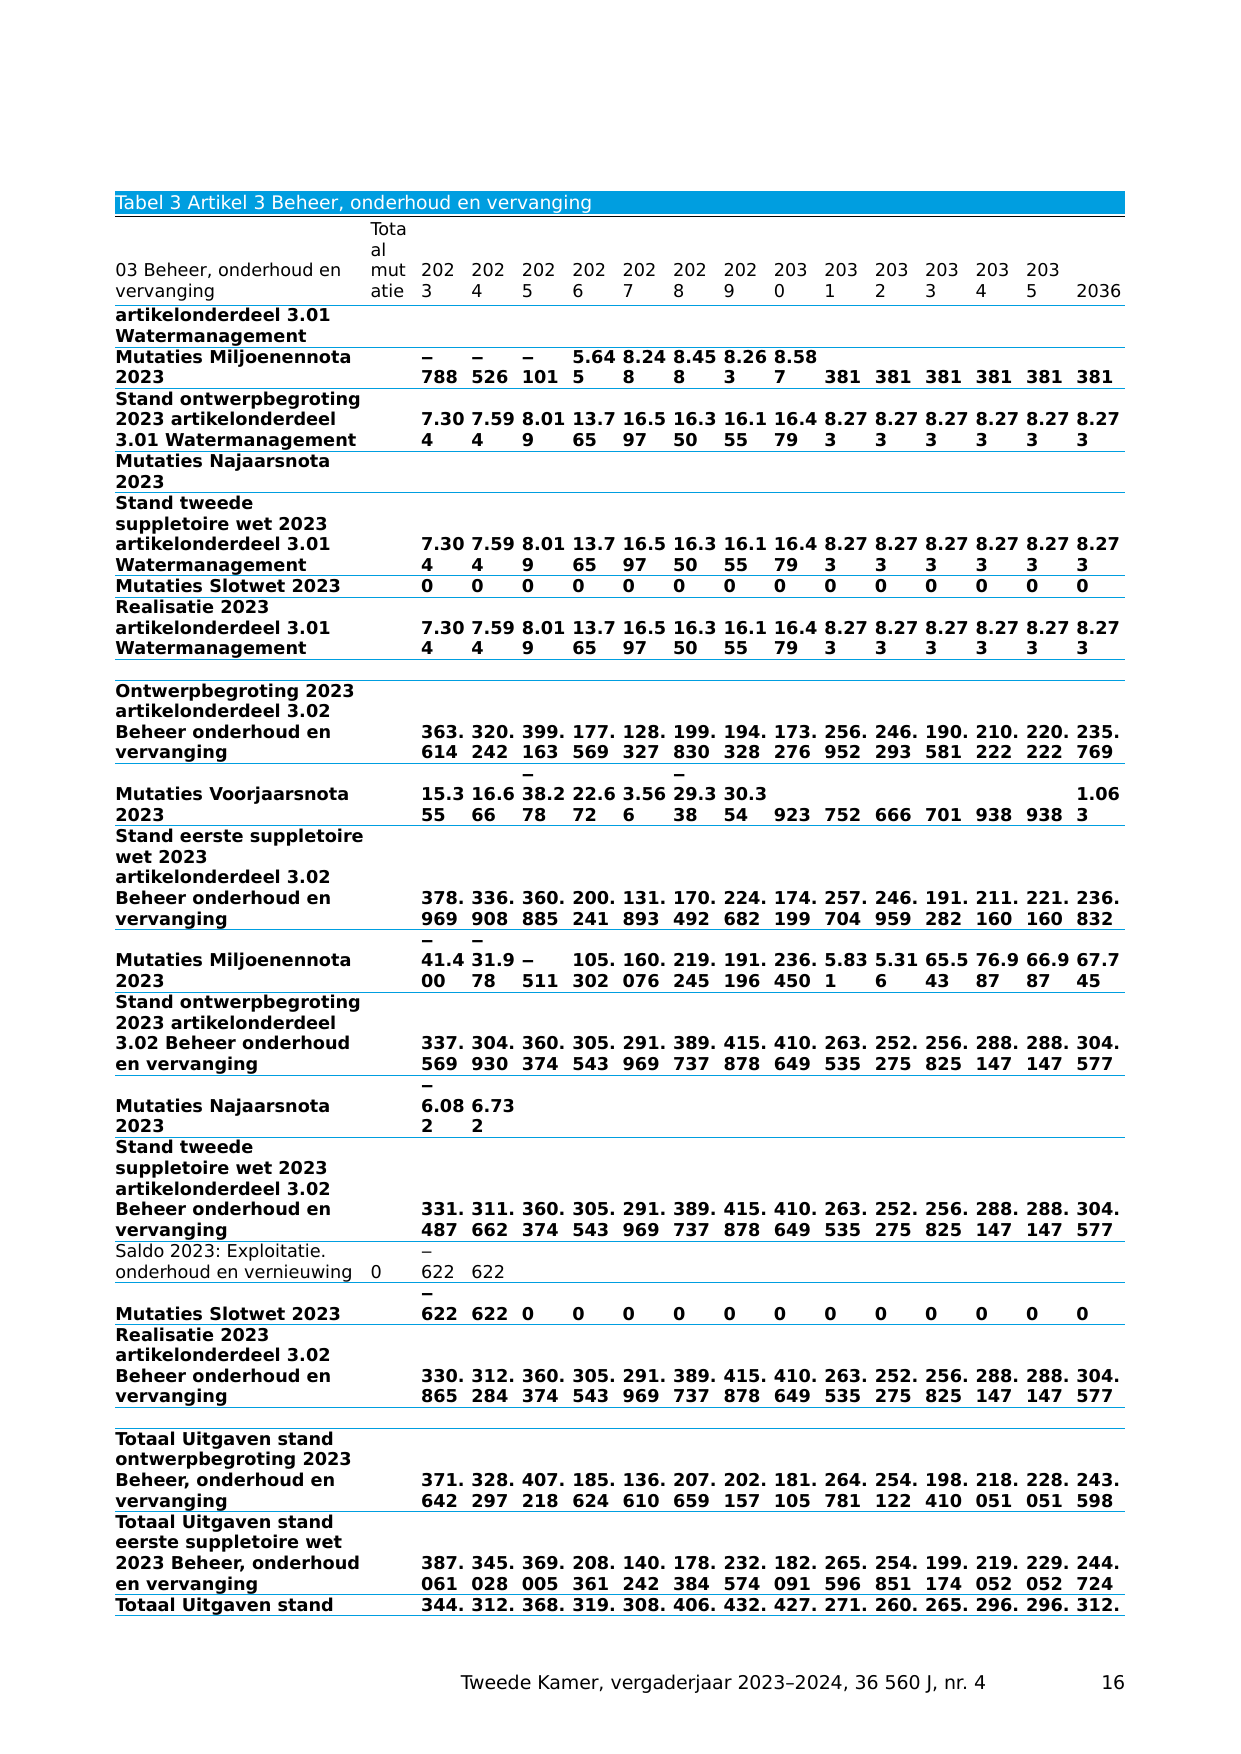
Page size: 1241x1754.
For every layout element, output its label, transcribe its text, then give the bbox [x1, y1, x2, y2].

table_cell 0 [1023, 576, 1073, 596]
table_cell [368, 1325, 418, 1407]
table_cell Mutaties Najaarsnota 2023 [115, 1076, 367, 1137]
table_cell [418, 306, 468, 346]
table_cell 252.275 [872, 1138, 922, 1241]
table_cell [821, 1242, 872, 1282]
table_cell 182.091 [771, 1512, 821, 1594]
table_cell 288.147 [973, 1325, 1023, 1407]
table_cell 2035 [1023, 217, 1073, 304]
table_cell 363.614 [418, 681, 468, 763]
table_cell 304.930 [468, 993, 519, 1074]
table_cell 415.878 [720, 1325, 771, 1407]
table_cell 177.569 [569, 681, 619, 763]
table_cell Mutaties Slotwet 2023 [115, 576, 367, 596]
table_cell [368, 764, 418, 825]
table_cell [720, 1408, 771, 1428]
table_cell 13.765 [569, 389, 619, 451]
table_cell 7.304 [418, 598, 468, 659]
table_cell 128.327 [620, 681, 670, 763]
table_cell 666 [872, 764, 922, 825]
table_cell [1023, 452, 1073, 492]
table_cell [468, 452, 519, 492]
table_cell [368, 681, 418, 763]
table_cell 8.458 [670, 348, 720, 388]
table_cell 265.596 [821, 1512, 872, 1594]
table_cell 0 [973, 576, 1023, 596]
table_cell Mutaties Najaarsnota 2023 [115, 452, 367, 492]
table_cell 8.273 [1023, 389, 1073, 451]
table_cell 2024 [468, 217, 519, 304]
table_cell artikelonderdeel 3.01 Watermanagement [115, 306, 367, 346]
table_cell [519, 1076, 569, 1137]
table_cell 265. [922, 1595, 972, 1615]
table_cell [368, 993, 418, 1074]
table_cell [368, 1595, 418, 1615]
table_cell [1023, 1408, 1073, 1428]
table_cell 0 [771, 1283, 821, 1324]
table_cell [922, 1076, 972, 1137]
table_cell [468, 306, 519, 346]
table_cell [670, 1076, 720, 1137]
table_cell [872, 1408, 922, 1428]
table_cell 8.273 [821, 493, 872, 575]
table_cell 701 [922, 764, 972, 825]
table_cell 381 [1023, 348, 1073, 388]
table_cell 360.374 [519, 1138, 569, 1241]
table_cell 2027 [620, 217, 670, 304]
table_cell 0 [670, 1283, 720, 1324]
table_cell 246.959 [872, 826, 922, 929]
table_cell 8.273 [821, 389, 872, 451]
table_cell 16.155 [720, 598, 771, 659]
table_cell Mutaties Miljoenennota 2023 [115, 930, 367, 991]
table_cell 369.005 [519, 1512, 569, 1594]
table_cell [368, 660, 418, 680]
table_cell 244.724 [1073, 1512, 1125, 1594]
table_cell 389.737 [670, 1138, 720, 1241]
table_cell 13.765 [569, 493, 619, 575]
table_cell 131.893 [620, 826, 670, 929]
table_cell 190.581 [922, 681, 972, 763]
table_cell 752 [821, 764, 872, 825]
table_cell [872, 1076, 922, 1137]
table_cell 2023 [418, 217, 468, 304]
table_cell 0 [418, 576, 468, 596]
table_cell 312. [1073, 1595, 1125, 1615]
table_cell [620, 1408, 670, 1428]
table_cell [670, 1242, 720, 1282]
table_cell 291.969 [620, 1325, 670, 1407]
table_cell ‒ 31.978 [468, 930, 519, 991]
table_cell 308. [620, 1595, 670, 1615]
table_cell Totaal Uitgaven stand [115, 1595, 367, 1615]
table_cell 13.765 [569, 598, 619, 659]
table_cell 181.105 [771, 1429, 821, 1511]
table_cell 254.851 [872, 1512, 922, 1594]
table_cell [418, 1408, 468, 1428]
table_cell 207.659 [670, 1429, 720, 1511]
table_cell 8.019 [519, 493, 569, 575]
table_cell 257.704 [821, 826, 872, 929]
table_cell [973, 1076, 1023, 1137]
table_cell 200.241 [569, 826, 619, 929]
table_cell 8.273 [821, 598, 872, 659]
table_cell 320.242 [468, 681, 519, 763]
table_cell [1073, 1242, 1125, 1282]
table_cell 191.196 [720, 930, 771, 991]
table_cell 387.061 [418, 1512, 468, 1594]
table_cell 381 [872, 348, 922, 388]
table_cell 0 [670, 576, 720, 596]
table_cell [115, 660, 367, 680]
table_cell 16.597 [620, 493, 670, 575]
table_cell 389.737 [670, 993, 720, 1074]
table_cell 16.350 [670, 598, 720, 659]
table_cell 8.273 [1073, 598, 1125, 659]
table_cell 8.273 [1023, 598, 1073, 659]
table_cell ‒ 101 [519, 348, 569, 388]
table_cell 360.374 [519, 993, 569, 1074]
table_cell 410.649 [771, 993, 821, 1074]
table_cell 263.535 [821, 993, 872, 1074]
table_cell ‒ 6.082 [418, 1076, 468, 1137]
table_cell 2026 [569, 217, 619, 304]
table_cell 8.273 [973, 493, 1023, 575]
table_cell ‒ 38.278 [519, 764, 569, 825]
table_cell 622 [468, 1283, 519, 1324]
table_cell [368, 452, 418, 492]
table_cell [771, 1408, 821, 1428]
table_cell [1073, 1076, 1125, 1137]
table_cell 185.624 [569, 1429, 619, 1511]
table_cell [922, 306, 972, 346]
table_cell 252.275 [872, 993, 922, 1074]
table_cell [922, 660, 972, 680]
table_cell 0 [368, 1242, 418, 1282]
table_cell 330.865 [418, 1325, 468, 1407]
table_cell 170.492 [670, 826, 720, 929]
table_cell 0 [519, 576, 569, 596]
table_cell [468, 660, 519, 680]
table_cell 256.825 [922, 1325, 972, 1407]
table_cell [368, 930, 418, 991]
table_cell [973, 306, 1023, 346]
table_cell 288.147 [1023, 993, 1073, 1074]
table_cell 5.645 [569, 348, 619, 388]
table_cell 407.218 [519, 1429, 569, 1511]
table_cell 236.450 [771, 930, 821, 991]
table_cell 8.273 [922, 493, 972, 575]
table_cell 16.597 [620, 598, 670, 659]
table_cell [670, 452, 720, 492]
table_cell 311.662 [468, 1138, 519, 1241]
table_cell 0 [620, 1283, 670, 1324]
table_cell 305.543 [569, 1325, 619, 1407]
table_cell 8.019 [519, 598, 569, 659]
table_cell 263.535 [821, 1325, 872, 1407]
table_cell 256.825 [922, 993, 972, 1074]
table_cell 288.147 [973, 993, 1023, 1074]
table_cell 344. [418, 1595, 468, 1615]
table_cell [1023, 1076, 1073, 1137]
table_cell 2029 [720, 217, 771, 304]
table_cell 256.825 [922, 1138, 972, 1241]
table_cell 2030 [771, 217, 821, 304]
table_cell [368, 1512, 418, 1594]
table_cell 160.076 [620, 930, 670, 991]
table_cell 221.160 [1023, 826, 1073, 929]
table_cell [1023, 660, 1073, 680]
table_cell 16.479 [771, 598, 821, 659]
table_cell 312.284 [468, 1325, 519, 1407]
table_cell [569, 306, 619, 346]
table_cell [670, 1408, 720, 1428]
table_cell 305.543 [569, 1138, 619, 1241]
table_cell [821, 306, 872, 346]
table_cell [368, 1283, 418, 1324]
table_cell 7.304 [418, 389, 468, 451]
table_cell 337.569 [418, 993, 468, 1074]
table_cell 208.361 [569, 1512, 619, 1594]
table_cell [368, 306, 418, 346]
table_cell 381 [973, 348, 1023, 388]
table_cell [771, 660, 821, 680]
table_cell 0 [872, 1283, 922, 1324]
table_cell 16.350 [670, 389, 720, 451]
table_cell 264.781 [821, 1429, 872, 1511]
table_cell 8.273 [922, 389, 972, 451]
table_cell 5.831 [821, 930, 872, 991]
table_cell [569, 1242, 619, 1282]
table_cell 427. [771, 1595, 821, 1615]
table_cell 211.160 [973, 826, 1023, 929]
table_cell [519, 452, 569, 492]
table_cell Realisatie 2023 artikelonderdeel 3.02 Beheer onderhoud en vervanging [115, 1325, 367, 1407]
table_cell Stand tweede suppletoire wet 2023 artikelonderdeel 3.01 Watermanagement [115, 493, 367, 575]
table_cell 415.878 [720, 1138, 771, 1241]
table_cell 219.245 [670, 930, 720, 991]
table_cell 173.276 [771, 681, 821, 763]
table_cell [872, 452, 922, 492]
table_cell [569, 452, 619, 492]
table_cell 432. [720, 1595, 771, 1615]
table_cell 304.577 [1073, 993, 1125, 1074]
table_cell 199.174 [922, 1512, 972, 1594]
table_cell [720, 306, 771, 346]
table_cell 381 [1073, 348, 1125, 388]
table_cell [368, 389, 418, 451]
table_cell 15.355 [418, 764, 468, 825]
table_cell [670, 306, 720, 346]
table_cell [1023, 306, 1073, 346]
table_cell [569, 1408, 619, 1428]
table_cell 16.155 [720, 389, 771, 451]
table_cell 3.566 [620, 764, 670, 825]
table_cell 16.666 [468, 764, 519, 825]
table_cell [821, 452, 872, 492]
table_cell [519, 1242, 569, 1282]
table_cell 0 [569, 576, 619, 596]
table_cell [720, 660, 771, 680]
table_cell [468, 1408, 519, 1428]
table_cell 0 [771, 576, 821, 596]
table_cell 288.147 [1023, 1138, 1073, 1241]
table_cell [569, 660, 619, 680]
table_cell 2028 [670, 217, 720, 304]
table_cell [519, 660, 569, 680]
table_cell 8.019 [519, 389, 569, 451]
table_cell 8.273 [922, 598, 972, 659]
table_cell 8.273 [872, 598, 922, 659]
table_cell 202.157 [720, 1429, 771, 1511]
table_cell 304.577 [1073, 1138, 1125, 1241]
table_cell 66.987 [1023, 930, 1073, 991]
table_cell 8.273 [872, 493, 922, 575]
table_cell [620, 1242, 670, 1282]
table_cell 345.028 [468, 1512, 519, 1594]
table_cell 6.732 [468, 1076, 519, 1137]
table_cell [821, 1408, 872, 1428]
table_cell [872, 306, 922, 346]
table_cell 199.830 [670, 681, 720, 763]
table_cell 331.487 [418, 1138, 468, 1241]
table_cell 1.063 [1073, 764, 1125, 825]
table_cell 22.672 [569, 764, 619, 825]
table_cell [368, 348, 418, 388]
table_cell 220.222 [1023, 681, 1073, 763]
table_cell 406. [670, 1595, 720, 1615]
table_cell [720, 1076, 771, 1137]
table_cell 938 [1023, 764, 1073, 825]
table_cell 0 [720, 1283, 771, 1324]
table_cell 140.242 [620, 1512, 670, 1594]
table_cell 2036 [1073, 217, 1125, 304]
table_cell Stand ontwerpbegroting 2023 artikelonderdeel 3.01 Watermanagement [115, 389, 367, 451]
table_cell 246.293 [872, 681, 922, 763]
table_cell 0 [922, 576, 972, 596]
table_cell Realisatie 2023 artikelonderdeel 3.01 Watermanagement [115, 598, 367, 659]
table_cell 360.885 [519, 826, 569, 929]
table_cell [418, 660, 468, 680]
table_cell ‒ 29.338 [670, 764, 720, 825]
table_cell 8.273 [1073, 493, 1125, 575]
table_cell [115, 1408, 367, 1428]
table_cell [922, 452, 972, 492]
table_cell [922, 1242, 972, 1282]
table_cell 360.374 [519, 1325, 569, 1407]
table_cell 0 [821, 1283, 872, 1324]
table_cell Totaal mutatie [368, 217, 418, 304]
table_cell 304.577 [1073, 1325, 1125, 1407]
table_cell 288.147 [1023, 1325, 1073, 1407]
table_cell 368. [519, 1595, 569, 1615]
table_cell 65.543 [922, 930, 972, 991]
table_cell [519, 306, 569, 346]
table_cell Ontwerpbegroting 2023 artikelonderdeel 3.02 Beheer onderhoud en vervanging [115, 681, 367, 763]
table_cell 136.610 [620, 1429, 670, 1511]
table_cell 232.574 [720, 1512, 771, 1594]
table_cell Saldo 2023: Exploitatie. onderhoud en vernieuwing [115, 1242, 367, 1282]
table_cell [771, 1076, 821, 1137]
table_cell [973, 1242, 1023, 1282]
table_cell 76.987 [973, 930, 1023, 991]
table_cell 7.594 [468, 389, 519, 451]
table_cell 2032 [872, 217, 922, 304]
table_cell 938 [973, 764, 1023, 825]
table_cell 178.384 [670, 1512, 720, 1594]
table_cell 7.594 [468, 598, 519, 659]
table_cell ‒ 41.400 [418, 930, 468, 991]
table_cell 219.052 [973, 1512, 1023, 1594]
table_cell 288.147 [973, 1138, 1023, 1241]
table_cell [368, 1076, 418, 1137]
table_cell 16.479 [771, 389, 821, 451]
table_cell 2033 [922, 217, 972, 304]
table_cell ‒ 526 [468, 348, 519, 388]
table_cell [569, 1076, 619, 1137]
table_cell 16.479 [771, 493, 821, 575]
table_cell [720, 452, 771, 492]
table_cell 5.316 [872, 930, 922, 991]
table_cell 923 [771, 764, 821, 825]
table_cell 0 [973, 1283, 1023, 1324]
table_cell 8.248 [620, 348, 670, 388]
table_cell Mutaties Voorjaarsnota 2023 [115, 764, 367, 825]
table_cell 291.969 [620, 1138, 670, 1241]
table_cell 389.737 [670, 1325, 720, 1407]
table_cell 399.163 [519, 681, 569, 763]
table_cell 8.587 [771, 348, 821, 388]
table_cell [771, 306, 821, 346]
table_cell 415.878 [720, 993, 771, 1074]
table_cell 235.769 [1073, 681, 1125, 763]
table_cell [368, 576, 418, 596]
table_cell 296. [973, 1595, 1023, 1615]
table_cell 16.155 [720, 493, 771, 575]
table_cell [519, 1408, 569, 1428]
table_cell 622 [468, 1242, 519, 1282]
table_cell 328.297 [468, 1429, 519, 1511]
table_cell [670, 660, 720, 680]
table_cell [368, 1429, 418, 1511]
table_cell 371.642 [418, 1429, 468, 1511]
table_cell ‒ 622 [418, 1242, 468, 1282]
table_cell 224.682 [720, 826, 771, 929]
table_cell 260. [872, 1595, 922, 1615]
table_cell ‒ 622 [418, 1283, 468, 1324]
table_cell 0 [720, 576, 771, 596]
table_cell [973, 660, 1023, 680]
table_cell ‒ 511 [519, 930, 569, 991]
table_cell Mutaties Miljoenennota 2023 [115, 348, 367, 388]
table_cell 8.263 [720, 348, 771, 388]
table_cell [1073, 306, 1125, 346]
table_cell 319. [569, 1595, 619, 1615]
table_cell 410.649 [771, 1325, 821, 1407]
table_cell Stand tweede suppletoire wet 2023 artikelonderdeel 3.02 Beheer onderhoud en vervanging [115, 1138, 367, 1241]
table_cell [620, 452, 670, 492]
table_cell 8.273 [1023, 493, 1073, 575]
table_cell [821, 1076, 872, 1137]
table_cell 252.275 [872, 1325, 922, 1407]
table_cell 254.122 [872, 1429, 922, 1511]
table_cell 8.273 [1073, 389, 1125, 451]
table_cell 2025 [519, 217, 569, 304]
table_cell 0 [872, 576, 922, 596]
table_cell [821, 660, 872, 680]
table_cell [973, 452, 1023, 492]
table_cell 0 [922, 1283, 972, 1324]
table_cell [368, 1408, 418, 1428]
table_cell 271. [821, 1595, 872, 1615]
table_cell [771, 452, 821, 492]
table_cell 0 [620, 576, 670, 596]
table_cell [1073, 1408, 1125, 1428]
table_cell 8.273 [872, 389, 922, 451]
table_cell 0 [569, 1283, 619, 1324]
table_cell Totaal Uitgaven stand ontwerpbegroting 2023 Beheer, onderhoud en vervanging [115, 1429, 367, 1511]
table_cell 8.273 [973, 598, 1023, 659]
table_cell 7.594 [468, 493, 519, 575]
table_cell [1073, 452, 1125, 492]
table_cell [368, 493, 418, 575]
table_cell 0 [821, 576, 872, 596]
table_cell 194.328 [720, 681, 771, 763]
table_cell 8.273 [973, 389, 1023, 451]
table_cell [872, 660, 922, 680]
table_cell [720, 1242, 771, 1282]
table_cell 210.222 [973, 681, 1023, 763]
table_cell 256.952 [821, 681, 872, 763]
table_cell 7.304 [418, 493, 468, 575]
table_cell 105.302 [569, 930, 619, 991]
table_cell Stand eerste suppletoire wet 2023 artikelonderdeel 3.02 Beheer onderhoud en vervanging [115, 826, 367, 929]
table_cell [620, 306, 670, 346]
table_cell 30.354 [720, 764, 771, 825]
table_cell [368, 826, 418, 929]
table_cell 336.908 [468, 826, 519, 929]
table_cell [922, 1408, 972, 1428]
table_cell 2031 [821, 217, 872, 304]
table_cell 228.051 [1023, 1429, 1073, 1511]
table_cell 243.598 [1073, 1429, 1125, 1511]
table_cell [872, 1242, 922, 1282]
table_cell 381 [922, 348, 972, 388]
table_cell [620, 1076, 670, 1137]
table_cell 198.410 [922, 1429, 972, 1511]
table_cell 0 [1073, 576, 1125, 596]
table_cell 0 [519, 1283, 569, 1324]
table_cell 67.745 [1073, 930, 1125, 991]
table_cell [620, 660, 670, 680]
table_cell 378.969 [418, 826, 468, 929]
table_cell 16.350 [670, 493, 720, 575]
table_cell 174.199 [771, 826, 821, 929]
table_cell 229.052 [1023, 1512, 1073, 1594]
table_cell ‒ 788 [418, 348, 468, 388]
table_cell 291.969 [620, 993, 670, 1074]
table_cell Stand ontwerpbegroting 2023 artikelonderdeel 3.02 Beheer onderhoud en vervanging [115, 993, 367, 1074]
table_cell Totaal Uitgaven stand eerste suppletoire wet 2023 Beheer, onderhoud en vervanging [115, 1512, 367, 1594]
table_cell [771, 1242, 821, 1282]
table_cell 236.832 [1073, 826, 1125, 929]
table_cell 191.282 [922, 826, 972, 929]
table_cell 0 [1023, 1283, 1073, 1324]
table_cell Mutaties Slotwet 2023 [115, 1283, 367, 1324]
table_cell 410.649 [771, 1138, 821, 1241]
table_cell [1073, 660, 1125, 680]
table_cell 0 [1073, 1283, 1125, 1324]
table_cell [418, 452, 468, 492]
table_cell [368, 598, 418, 659]
table_cell [1023, 1242, 1073, 1282]
table_cell 296. [1023, 1595, 1073, 1615]
table_cell 381 [821, 348, 872, 388]
table_cell [368, 1138, 418, 1241]
table_cell 16.597 [620, 389, 670, 451]
table_cell 218.051 [973, 1429, 1023, 1511]
table_cell 305.543 [569, 993, 619, 1074]
table_cell 03 Beheer, onderhoud en vervanging [115, 217, 367, 304]
table_cell [973, 1408, 1023, 1428]
table_cell 263.535 [821, 1138, 872, 1241]
table_cell 312. [468, 1595, 519, 1615]
table_cell 2034 [973, 217, 1023, 304]
table_cell 0 [468, 576, 519, 596]
